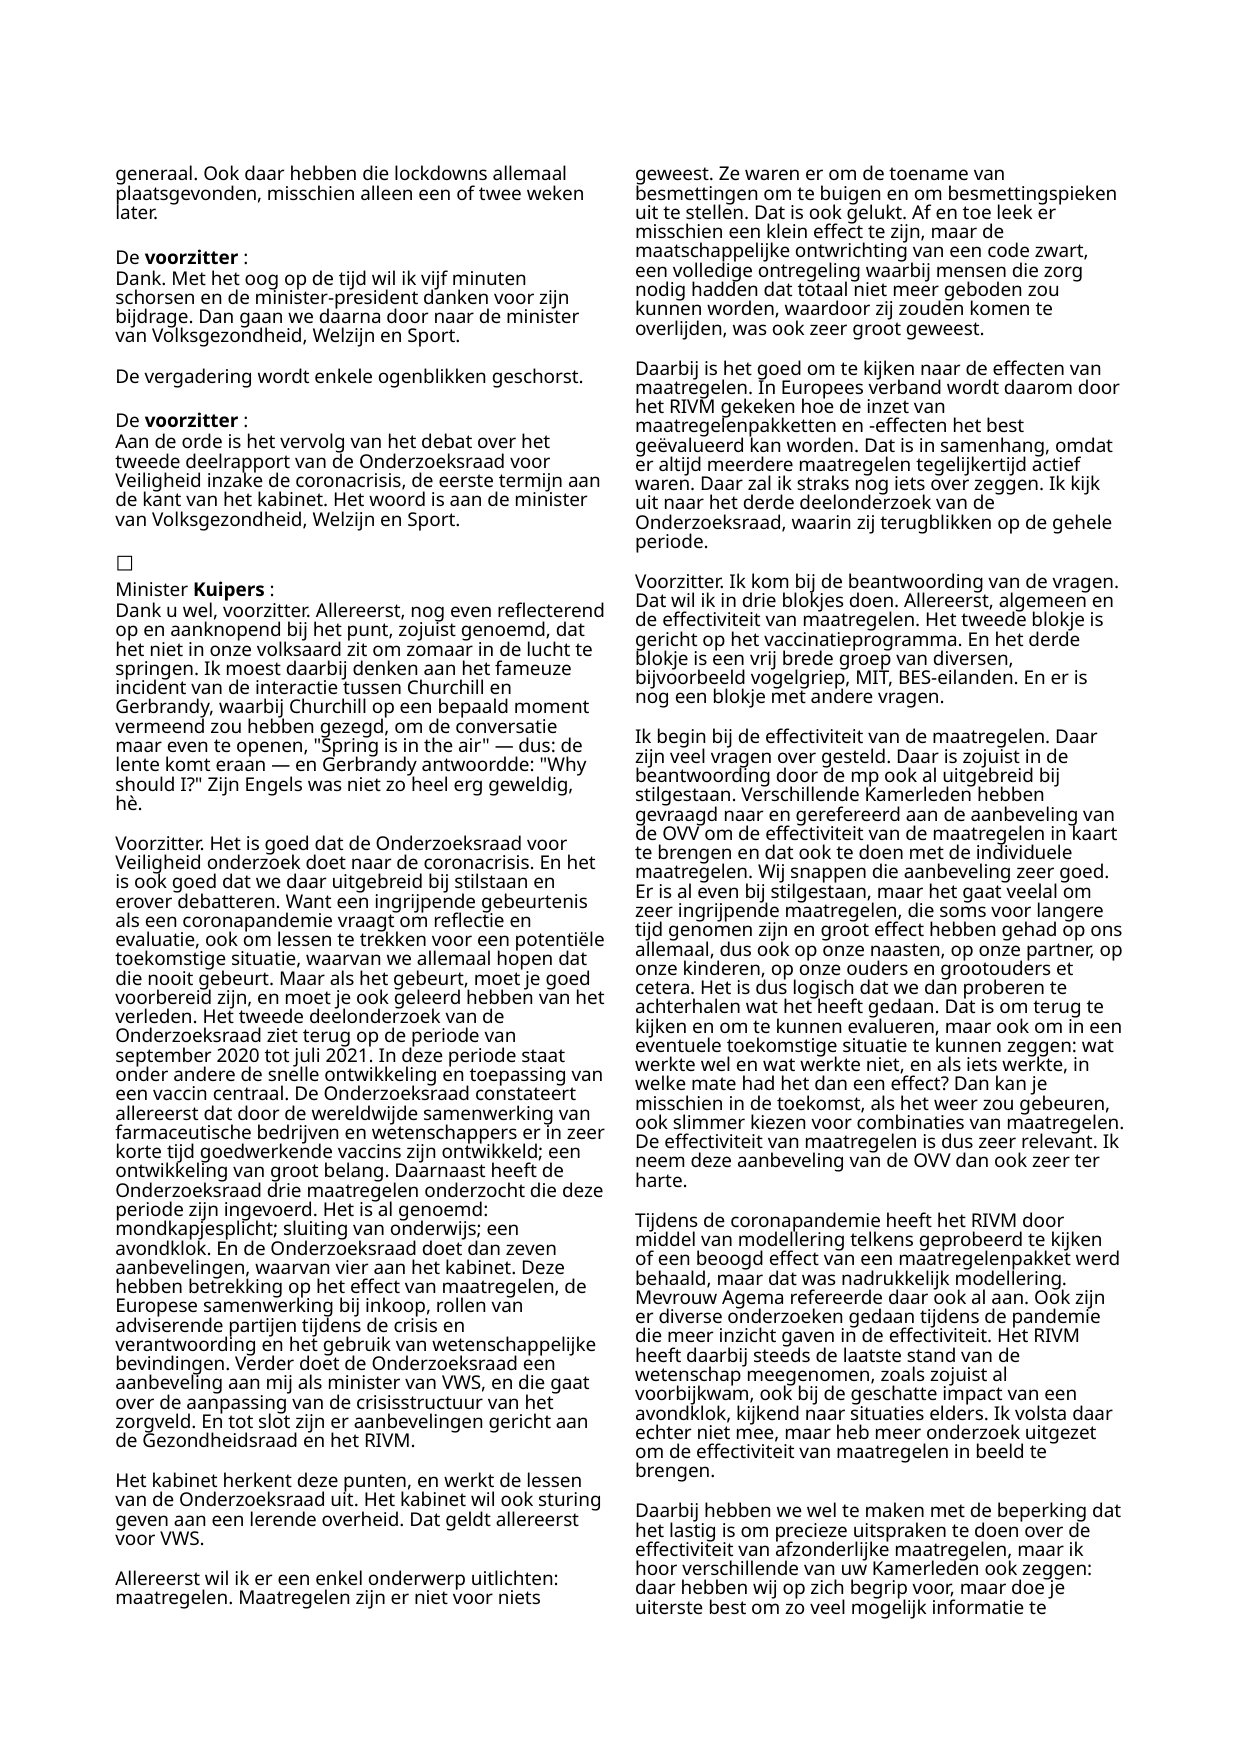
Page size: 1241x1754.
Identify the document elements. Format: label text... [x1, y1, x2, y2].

text Ik begin bij de effectiviteit van de maatregelen. Daar zijn veel vragen over gesteld. Daar is zojuist in de beantwoording door de mp ook al uitgebreid bij stilgestaan. Verschillende Kamerleden hebben gevraagd naar en gerefereerd aan de aanbeveling van de OVV om de effectiviteit van de maatregelen in kaart te brengen en dat ook te doen met de individuele maatregelen. Wij snappen die aanbeveling zeer goed. Er is al even bij stilgestaan, maar het gaat veelal om zeer ingrijpende maatregelen, die soms voor langere tijd genomen zijn en groot effect hebben gehad op ons allemaal, dus ook op onze naasten, op onze partner, op onze kinderen, op onze ouders en grootouders et cetera. Het is dus logisch dat we dan proberen te achterhalen wat het heeft gedaan. Dat is om terug te kijken en om te kunnen evalueren, maar ook om in een eventuele toekomstige situatie te kunnen zeggen: wat werkte wel en wat werkte niet, en als iets werkte, in welke mate had het dan een effect? Dan kan je misschien in de toekomst, als het weer zou gebeuren, ook slimmer kiezen voor combinaties van maatregelen. De effectiviteit van maatregelen is dus zeer relevant. Ik neem deze aanbeveling van de OVV dan ook zeer ter harte. [635, 728, 1125, 1191]
text generaal. Ook daar hebben die lockdowns allemaal plaatsgevonden, misschien alleen een of twee weken later. [115, 165, 605, 223]
text Tijdens de coronapandemie heeft het RIVM door middel van modellering telkens geprobeerd te kijken of een beoogd effect van een maatregelenpakket werd behaald, maar dat was nadrukkelijk modellering. Mevrouw Agema refereerde daar ook al aan. Ook zijn er diverse onderzoeken gedaan tijdens de pandemie die meer inzicht gaven in de effectiviteit. Het RIVM heeft daarbij steeds de laatste stand van de wetenschap meegenomen, zoals zojuist al voorbijkwam, ook bij de geschatte impact van een avondklok, kijkend naar situaties elders. Ik volsta daar echter niet mee, maar heb meer onderzoek uitgezet om de effectiviteit van maatregelen in beeld te brengen. [635, 1212, 1125, 1482]
text ⬜ [115, 551, 605, 576]
text Minister Kuipers : [115, 576, 605, 602]
text De vergadering wordt enkele ogenblikken geschorst. [115, 368, 605, 387]
text Het kabinet herkent deze punten, en werkt de lessen van de Onderzoeksraad uit. Het kabinet wil ook sturing geven aan een lerende overheid. Dat geldt allereerst voor VWS. [115, 1472, 605, 1549]
text Dank. Met het oog op de tijd wil ik vijf minuten schorsen en de minister-president danken voor zijn bijdrage. Dan gaan we daarna door naar de minister van Volksgezondheid, Welzijn en Sport. [115, 270, 605, 347]
text De voorzitter : [115, 408, 605, 433]
text Voorzitter. Het is goed dat de Onderzoeksraad voor Veiligheid onderzoek doet naar de coronacrisis. En het is ook goed dat we daar uitgebreid bij stilstaan en erover debatteren. Want een ingrijpende gebeurtenis als een coronapandemie vraagt om reflectie en evaluatie, ook om lessen te trekken voor een potentiële toekomstige situatie, waarvan we allemaal hopen dat die nooit gebeurt. Maar als het gebeurt, moet je goed voorbereid zijn, en moet je ook geleerd hebben van het verleden. Het tweede deelonderzoek van de Onderzoeksraad ziet terug op de periode van september 2020 tot juli 2021. In deze periode staat onder andere de snelle ontwikkeling en toepassing van een vaccin centraal. De Onderzoeksraad constateert allereerst dat door de wereldwijde samenwerking van farmaceutische bedrijven en wetenschappers er in zeer korte tijd goedwerkende vaccins zijn ontwikkeld; een ontwikkeling van groot belang. Daarnaast heeft de Onderzoeksraad drie maatregelen onderzocht die deze periode zijn ingevoerd. Het is al genoemd: mondkapjesplicht; sluiting van onderwijs; een avondklok. En de Onderzoeksraad doet dan zeven aanbevelingen, waarvan vier aan het kabinet. Deze hebben betrekking op het effect van maatregelen, de Europese samenwerking bij inkoop, rollen van adviserende partijen tijdens de crisis en verantwoording en het gebruik van wetenschappelijke bevindingen. Verder doet de Onderzoeksraad een aanbeveling aan mij als minister van VWS, en die gaat over de aanpassing van de crisisstructuur van het zorgveld. En tot slot zijn er aanbevelingen gericht aan de Gezondheidsraad en het RIVM. [115, 835, 605, 1451]
text De voorzitter : [115, 244, 605, 270]
text Dank u wel, voorzitter. Allereerst, nog even reflecterend op en aanknopend bij het punt, zojuist genoemd, dat het niet in onze volksaard zit om zomaar in de lucht te springen. Ik moest daarbij denken aan het fameuze incident van de interactie tussen Churchill en Gerbrandy, waarbij Churchill op een bepaald moment vermeend zou hebben gezegd, om de conversatie maar even te openen, "Spring is in the air" — dus: de lente komt eraan — en Gerbrandy antwoordde: "Why should I?" Zijn Engels was niet zo heel erg geweldig, hè. [115, 602, 605, 814]
text Daarbij hebben we wel te maken met de beperking dat het lastig is om precieze uitspraken te doen over de effectiviteit van afzonderlijke maatregelen, maar ik hoor verschillende van uw Kamerleden ook zeggen: daar hebben wij op zich begrip voor, maar doe je uiterste best om zo veel mogelijk informatie te [635, 1502, 1125, 1618]
text Voorzitter. Ik kom bij de beantwoording van de vragen. Dat wil ik in drie blokjes doen. Allereerst, algemeen en de effectiviteit van maatregelen. Het tweede blokje is gericht op het vaccinatieprogramma. En het derde blokje is een vrij brede groep van diversen, bijvoorbeeld vogelgriep, MIT, BES-eilanden. En er is nog een blokje met andere vragen. [635, 573, 1125, 708]
text Daarbij is het goed om te kijken naar de effecten van maatregelen. In Europees verband wordt daarom door het RIVM gekeken hoe de inzet van maatregelenpakketten en -effecten het best geëvalueerd kan worden. Dat is in samenhang, omdat er altijd meerdere maatregelen tegelijkertijd actief waren. Daar zal ik straks nog iets over zeggen. Ik kijk uit naar het derde deelonderzoek van de Onderzoeksraad, waarin zij terugblikken op de gehele periode. [635, 359, 1125, 552]
text Aan de orde is het vervolg van het debat over het tweede deelrapport van de Onderzoeksraad voor Veiligheid inzake de coronacrisis, de eerste termijn aan de kant van het kabinet. Het woord is aan de minister van Volksgezondheid, Welzijn en Sport. [115, 433, 605, 530]
text Allereerst wil ik er een enkel onderwerp uitlichten: maatregelen. Maatregelen zijn er niet voor niets [115, 1570, 605, 1608]
text geweest. Ze waren er om de toename van besmettingen om te buigen en om besmettingspieken uit te stellen. Dat is ook gelukt. Af en toe leek er misschien een klein effect te zijn, maar de maatschappelijke ontwrichting van een code zwart, een volledige ontregeling waarbij mensen die zorg nodig hadden dat totaal niet meer geboden zou kunnen worden, waardoor zij zouden komen te overlijden, was ook zeer groot geweest. [635, 165, 1125, 339]
